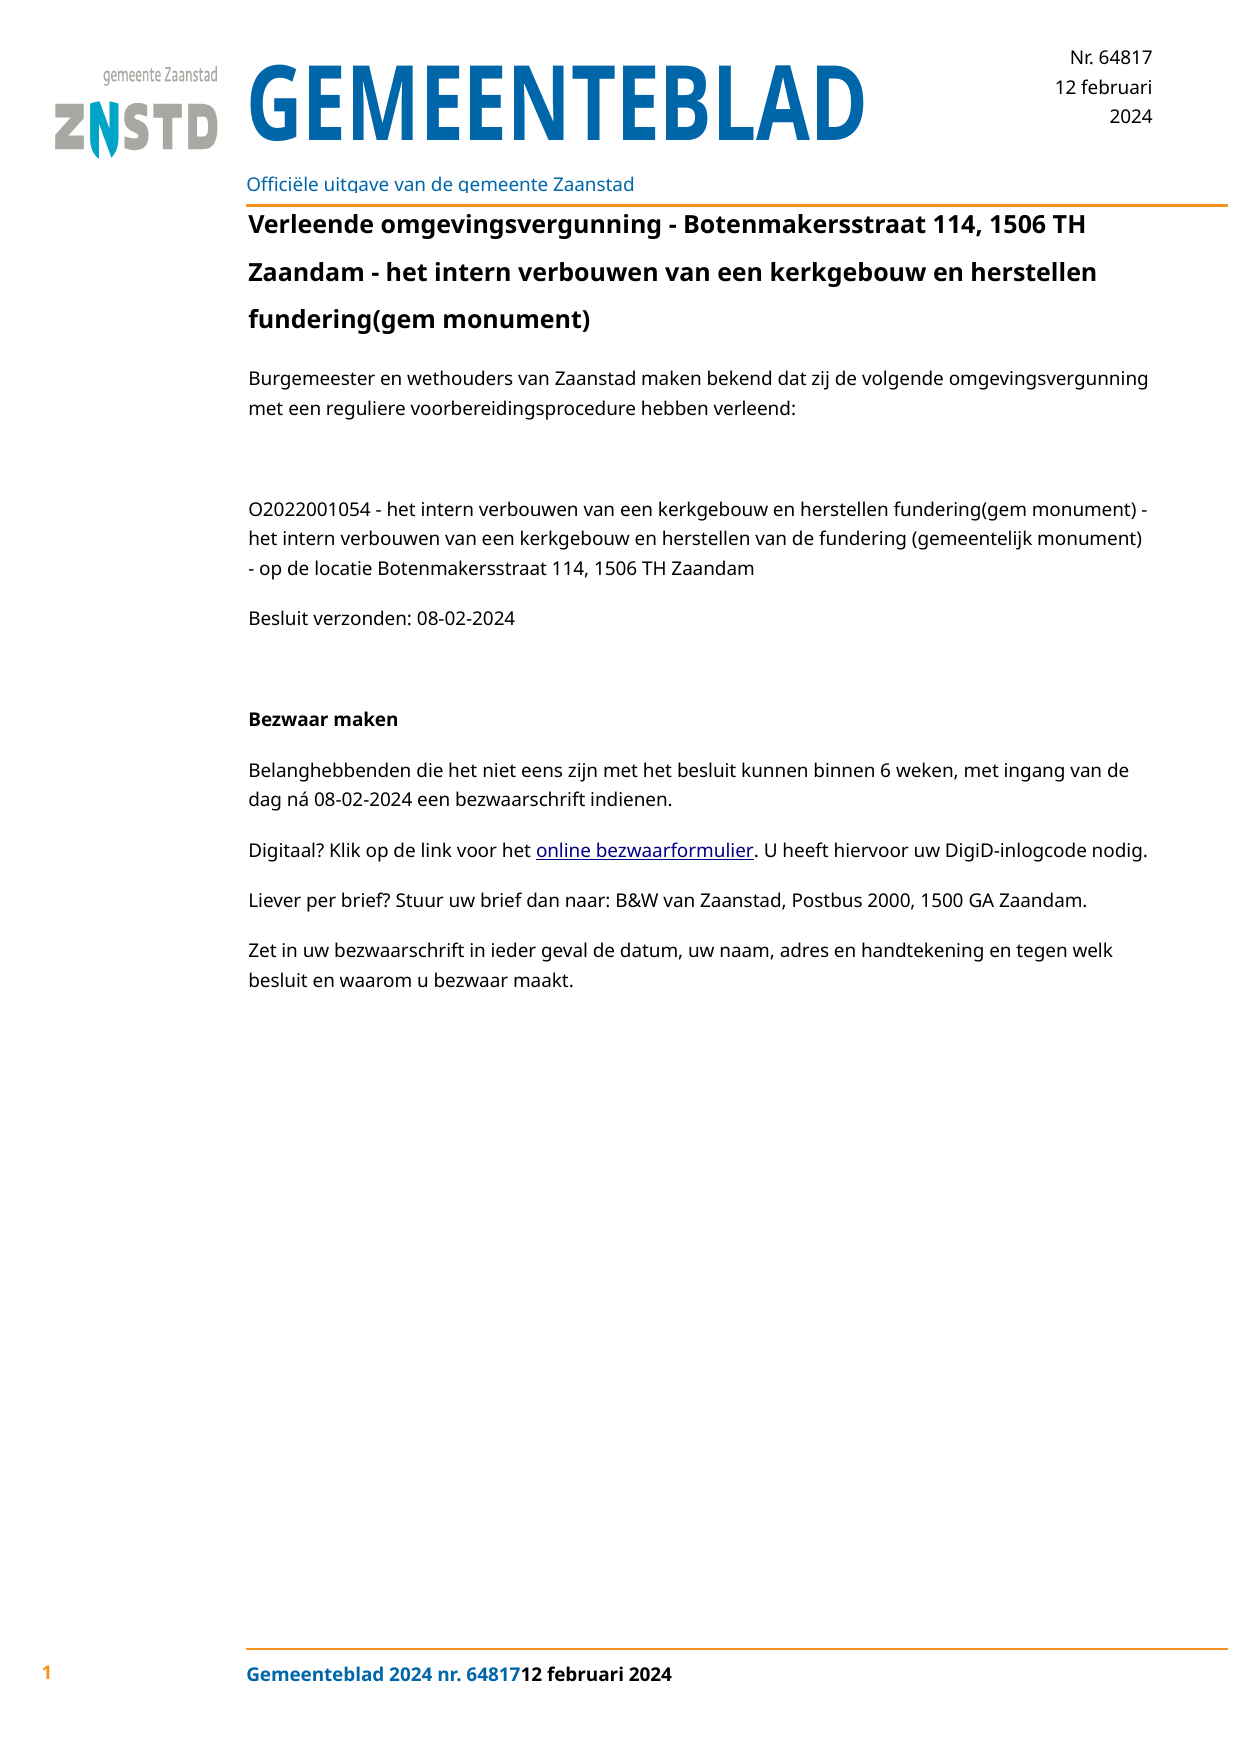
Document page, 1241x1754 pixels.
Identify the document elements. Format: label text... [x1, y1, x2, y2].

text Digitaal? Klik op de link voor het online bezwaarformulier. U heeft hiervoor uw DigiD-inlogcode nodig. [248, 837, 1152, 862]
text Belanghebbenden die het niet eens zijn met het besluit kunnen binnen 6 weken, met ingang van de dag ná 08-02-2024 een bezwaarschrift indienen. [248, 757, 1152, 812]
text Besluit verzonden: 08-02-2024 [248, 606, 1152, 631]
picture [41, 47, 231, 172]
text Verleende omgevingsvergunning - Botenmakersstraat 114, 1506 TH Zaandam - het intern verbouwen van een kerkgebouw en herstellen fundering(gem monument) [248, 207, 1152, 336]
text O2022001054 - het intern verbouwen van een kerkgebouw en herstellen fundering(gem monument) - het intern verbouwen van een kerkgebouw en herstellen van de fundering (gemeentelijk monument) - op de locatie Botenmakersstraat 114, 1506 TH Zaandam [248, 496, 1152, 581]
text Zet in uw bezwaarschrift in ieder geval de datum, uw naam, adres en handtekening en tegen welk besluit en waarom u bezwaar maakt. [248, 938, 1152, 993]
text Burgemeester en wethouders van Zaanstad maken bekend dat zij de volgende omgevingsvergunning met een reguliere voorbereidingsprocedure hebben verleend: [248, 366, 1152, 421]
text Liever per brief? Stuur uw brief dan naar: B&W van Zaanstad, Postbus 2000, 1500 GA Zaandam. [248, 887, 1152, 913]
text Bezwaar maken [248, 706, 1152, 732]
